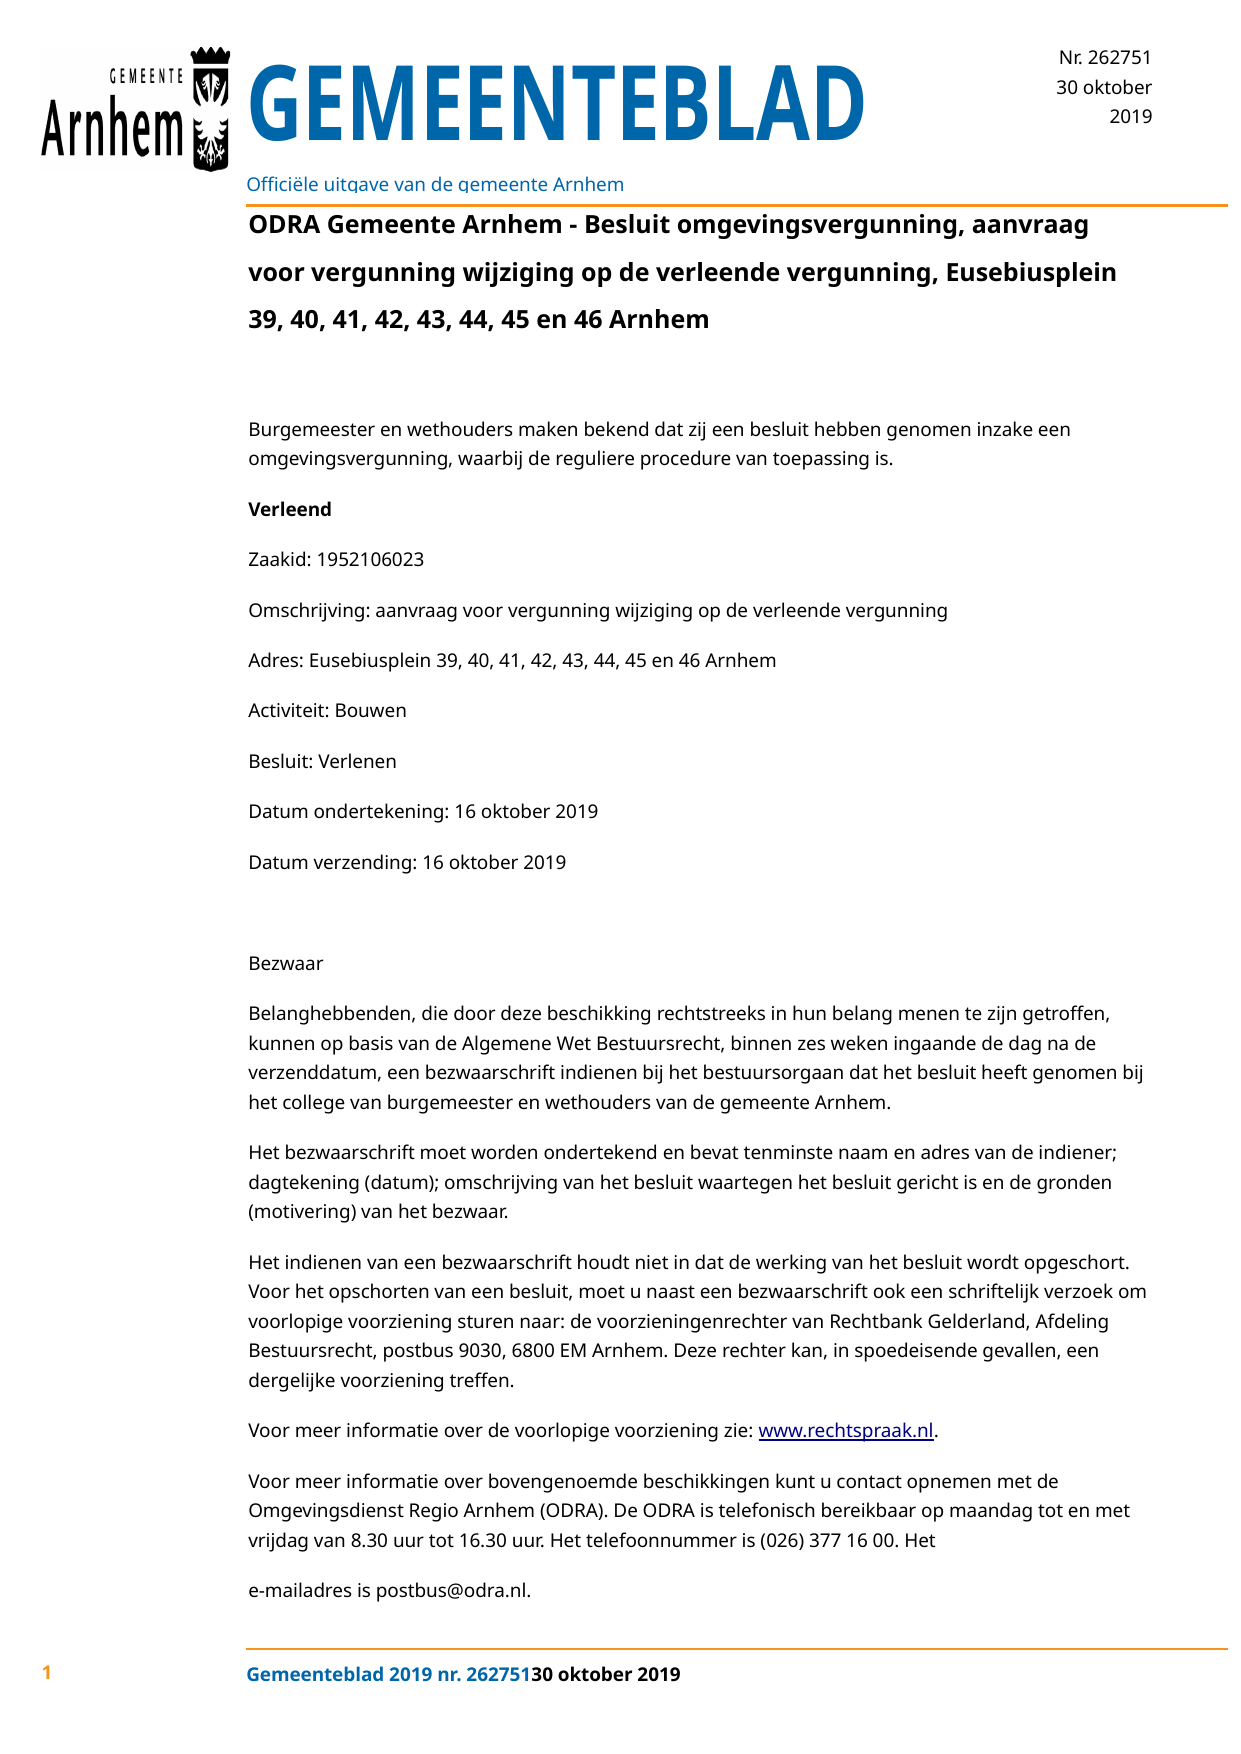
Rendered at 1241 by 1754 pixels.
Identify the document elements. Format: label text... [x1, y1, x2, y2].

text Adres: Eusebiusplein 39, 40, 41, 42, 43, 44, 45 en 46 Arnhem [248, 647, 1152, 673]
text Activiteit: Bouwen [248, 698, 1152, 723]
text ODRA Gemeente Arnhem - Besluit omgevingsvergunning, aanvraag voor vergunning wijziging op de verleende vergunning, Eusebiusplein 39, 40, 41, 42, 43, 44, 45 en 46 Arnhem [248, 207, 1152, 336]
text Het indienen van een bezwaarschrift houdt niet in dat de werking van het besluit wordt opgeschort. Voor het opschorten van een besluit, moet u naast een bezwaarschrift ook een schriftelijk verzoek om voorlopige voorziening sturen naar: de voorzieningenrechter van Rechtbank Gelderland, Afdeling Bestuursrecht, postbus 9030, 6800 EM Arnhem. Deze rechter kan, in spoedeisende gevallen, een dergelijke voorziening treffen. [248, 1249, 1152, 1393]
text e-mailadres is postbus@odra.nl. [248, 1578, 1152, 1603]
text Voor meer informatie over de voorlopige voorziening zie: www.rechtspraak.nl. [248, 1418, 1152, 1443]
text Verleend [248, 496, 1152, 522]
text Zaakid: 1952106023 [248, 546, 1152, 572]
text Burgemeester en wethouders maken bekend dat zij een besluit hebben genomen inzake een omgevingsvergunning, waarbij de reguliere procedure van toepassing is. [248, 416, 1152, 471]
text Belanghebbenden, die door deze beschikking rechtstreeks in hun belang menen te zijn getroffen, kunnen op basis van de Algemene Wet Bestuursrecht, binnen zes weken ingaande de dag na de verzenddatum, een bezwaarschrift indienen bij het bestuursorgaan dat het besluit heeft genomen bij het college van burgemeester en wethouders van de gemeente Arnhem. [248, 1000, 1152, 1114]
picture [41, 47, 231, 172]
text Voor meer informatie over bovengenoemde beschikkingen kunt u contact opnemen met de Omgevingsdienst Regio Arnhem (ODRA). De ODRA is telefonisch bereikbaar op maandag tot en met vrijdag van 8.30 uur tot 16.30 uur. Het telefoonnummer is (026) 377 16 00. Het [248, 1468, 1152, 1553]
text Omschrijving: aanvraag voor vergunning wijziging op de verleende vergunning [248, 597, 1152, 622]
text Datum ondertekening: 16 oktober 2019 [248, 798, 1152, 824]
text Het bezwaarschrift moet worden ondertekend en bevat tenminste naam en adres van de indiener; dagtekening (datum); omschrijving van het besluit waartegen het besluit gericht is en de gronden (motivering) van het bezwaar. [248, 1139, 1152, 1224]
text Datum verzending: 16 oktober 2019 [248, 849, 1152, 874]
text Besluit: Verlenen [248, 748, 1152, 774]
text Bezwaar [248, 950, 1152, 975]
